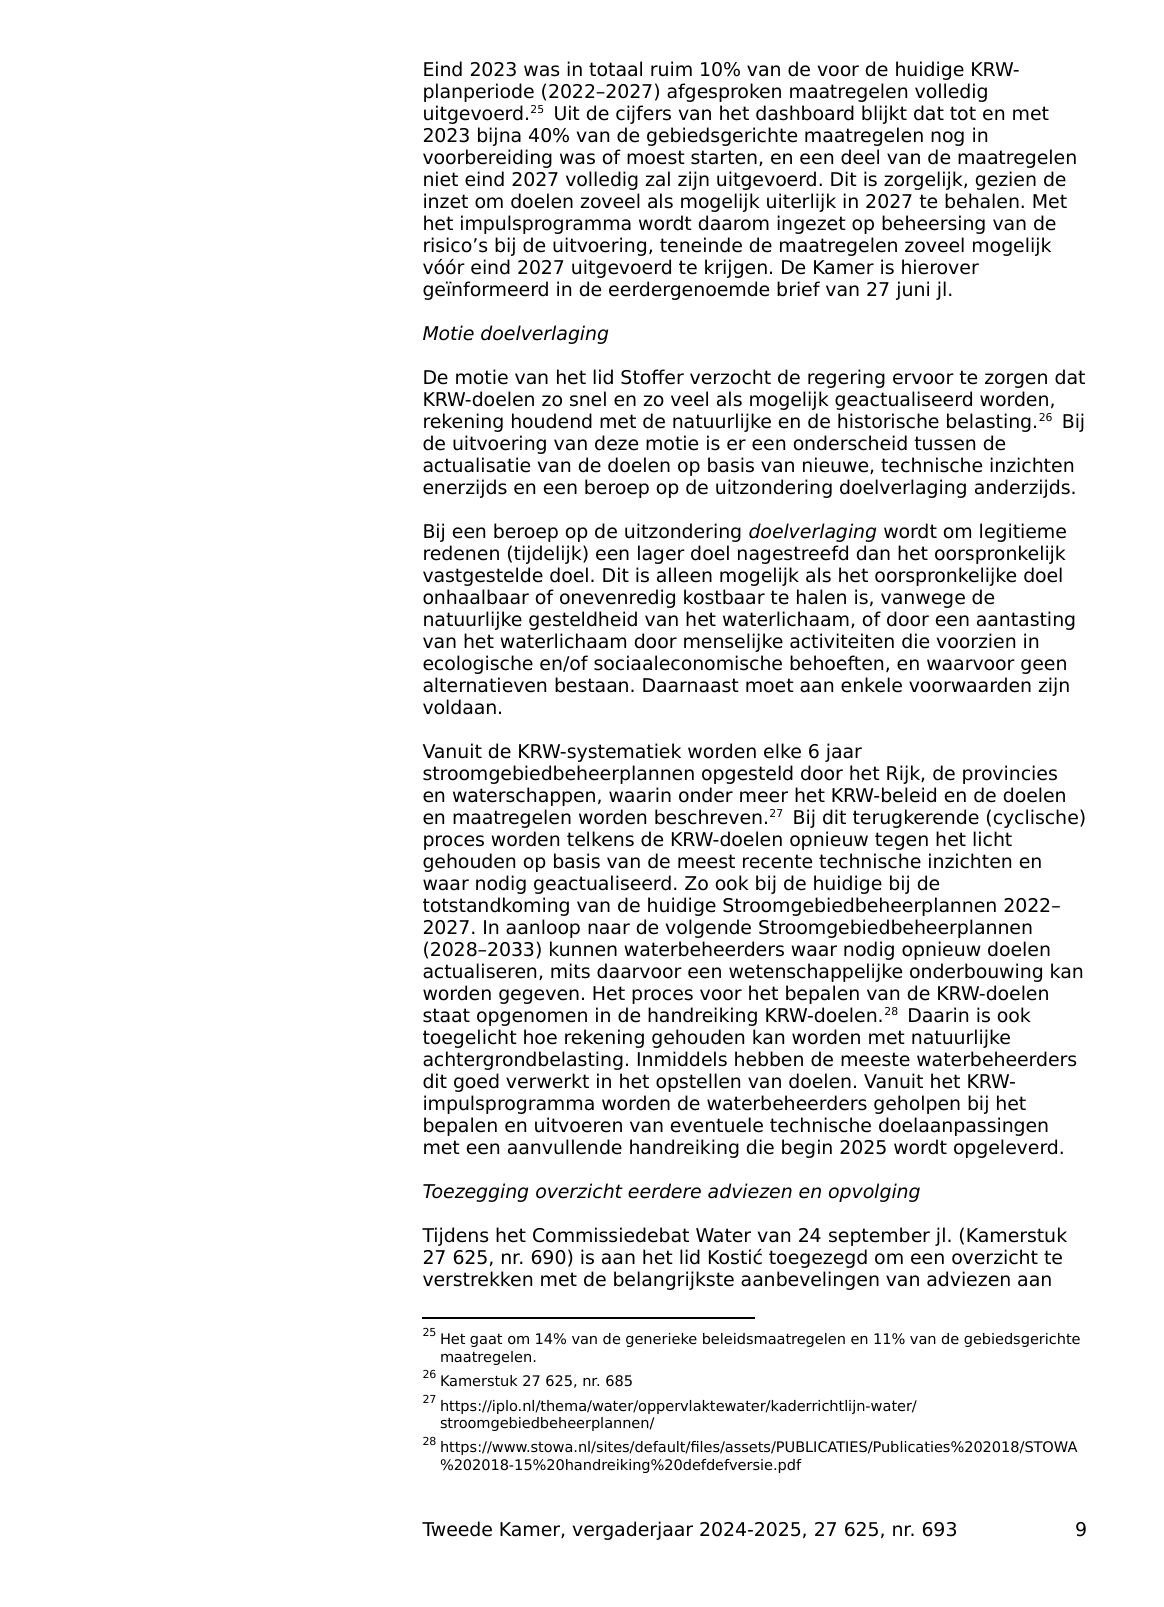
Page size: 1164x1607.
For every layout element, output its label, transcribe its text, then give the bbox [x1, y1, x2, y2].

subtitle Toezegging overzicht eerdere adviezen en opvolging [422, 1181, 1087, 1203]
text De motie van het lid Stoffer verzocht de regering ervoor te zorgen dat KRW-doelen zo snel en zo veel als mogelijk geactualiseerd worden, rekening houdend met de natuurlijke en de historische belasting. Bij de uitvoering van deze motie is er een onderscheid tussen de actualisatie van de doelen op basis van nieuwe, technische inzichten enerzijds en een beroep op de uitzondering doelverlaging anderzijds. [422, 367, 1087, 499]
subtitle Motie doelverlaging [422, 323, 1087, 345]
text Bij een beroep op de uitzondering doelverlaging wordt om legitieme redenen (tijdelijk) een lager doel nagestreefd dan het oorspronkelijk vastgestelde doel. Dit is alleen mogelijk als het oorspronkelijke doel onhaalbaar of onevenredig kostbaar te halen is, vanwege de natuurlijke gesteldheid van het waterlichaam, of door een aantasting van het waterlichaam door menselijke activiteiten die voorzien in ecologische en/of sociaaleconomische behoeften, en waarvoor geen alternatieven bestaan. Daarnaast moet aan enkele voorwaarden zijn voldaan. [422, 521, 1087, 719]
text Eind 2023 was in totaal ruim 10% van de voor de huidige KRW-planperiode (2022–2027) afgesproken maatregelen volledig uitgevoerd. Uit de cijfers van het dashboard blijkt dat tot en met 2023 bijna 40% van de gebiedsgerichte maatregelen nog in voorbereiding was of moest starten, en een deel van de maatregelen niet eind 2027 volledig zal zijn uitgevoerd. Dit is zorgelijk, gezien de inzet om doelen zoveel als mogelijk uiterlijk in 2027 te behalen. Met het impulsprogramma wordt daarom ingezet op beheersing van de risico’s bij de uitvoering, teneinde de maatregelen zoveel mogelijk vóór eind 2027 uitgevoerd te krijgen. De Kamer is hierover geïnformeerd in de eerdergenoemde brief van 27 juni jl. [422, 59, 1087, 301]
text Kamerstuk 27 625, nr. 685 [422, 1368, 1087, 1391]
text Het gaat om 14% van de generieke beleidsmaatregelen en 11% van de gebiedsgerichte maatregelen. [422, 1327, 1087, 1366]
text https://www.stowa.nl/sites/default/files/assets/PUBLICATIES/Publicaties%202018/STOWA%202018-15%20handreiking%20defdefversie.pdf [422, 1435, 1087, 1474]
text Tijdens het Commissiedebat Water van 24 september jl. (Kamerstuk 27 625, nr. 690) is aan het lid Kostić toegezegd om een overzicht te verstrekken met de belangrijkste aanbevelingen van adviezen aan [422, 1225, 1087, 1291]
text https://iplo.nl/thema/water/oppervlaktewater/kaderrichtlijn-water/stroomgebiedbeheerplannen/ [422, 1393, 1087, 1432]
text Vanuit de KRW-systematiek worden elke 6 jaar stroomgebiedbeheerplannen opgesteld door het Rijk, de provincies en waterschappen, waarin onder meer het KRW-beleid en de doelen en maatregelen worden beschreven. Bij dit terugkerende (cyclische) proces worden telkens de KRW-doelen opnieuw tegen het licht gehouden op basis van de meest recente technische inzichten en waar nodig geactualiseerd. Zo ook bij de huidige bij de totstandkoming van de huidige Stroomgebiedbeheerplannen 2022–2027. In aanloop naar de volgende Stroomgebiedbeheerplannen (2028–2033) kunnen waterbeheerders waar nodig opnieuw doelen actualiseren, mits daarvoor een wetenschappelijke onderbouwing kan worden gegeven. Het proces voor het bepalen van de KRW-doelen staat opgenomen in de handreiking KRW-doelen. Daarin is ook toegelicht hoe rekening gehouden kan worden met natuurlijke achtergrondbelasting. Inmiddels hebben de meeste waterbeheerders dit goed verwerkt in het opstellen van doelen. Vanuit het KRW-impulsprogramma worden de waterbeheerders geholpen bij het bepalen en uitvoeren van eventuele technische doelaanpassingen met een aanvullende handreiking die begin 2025 wordt opgeleverd. [422, 741, 1087, 1159]
